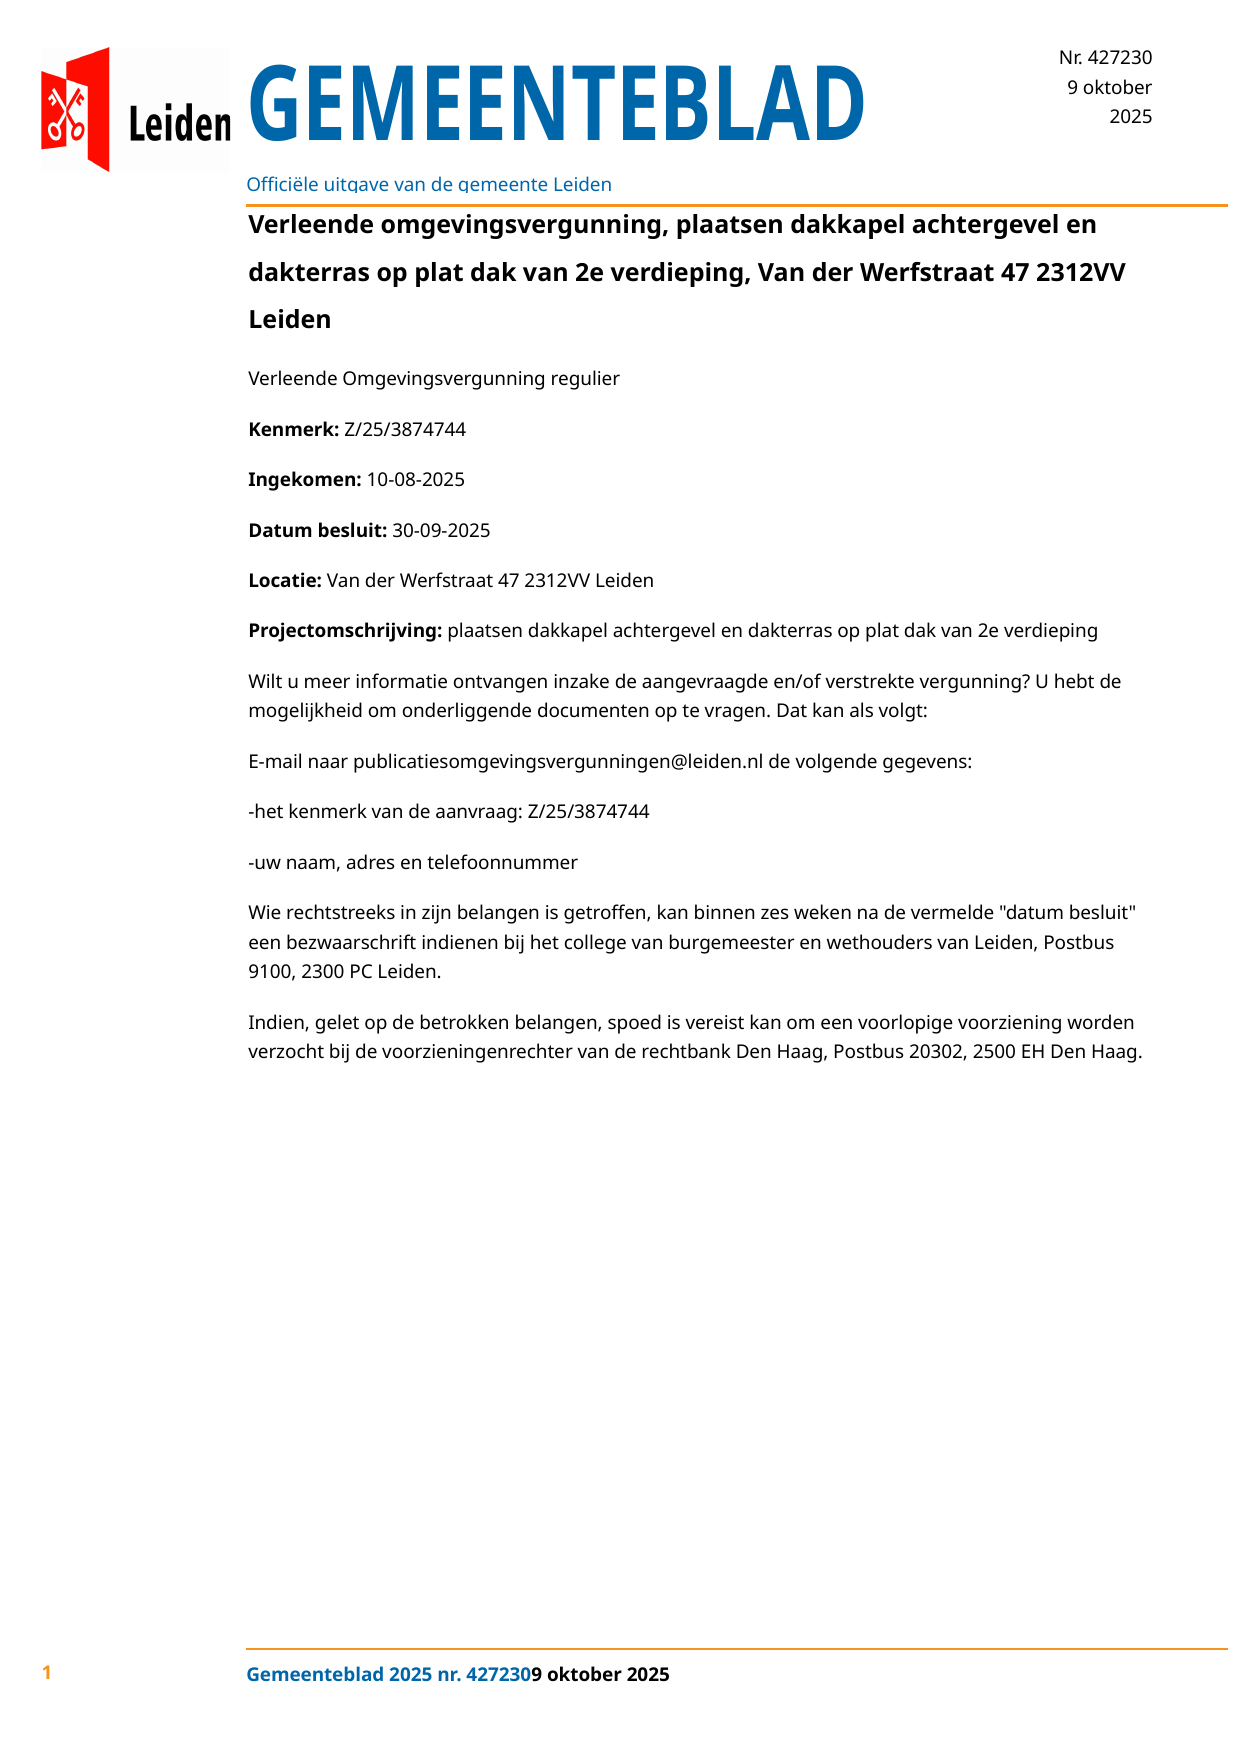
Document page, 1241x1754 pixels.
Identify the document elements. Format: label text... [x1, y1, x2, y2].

text Wilt u meer informatie ontvangen inzake de aangevraagde en/of verstrekte vergunning? U hebt de mogelijkheid om onderliggende documenten op te vragen. Dat kan als volgt: [248, 668, 1152, 723]
text -uw naam, adres en telefoonnummer [248, 849, 1152, 874]
text Kenmerk: Z/25/3874744 [248, 416, 1152, 442]
text Verleende Omgevingsvergunning regulier [248, 366, 1152, 391]
text E-mail naar publicatiesomgevingsvergunningen@leiden.nl de volgende gegevens: [248, 748, 1152, 774]
text Indien, gelet op de betrokken belangen, spoed is vereist kan om een voorlopige voorziening worden verzocht bij de voorzieningenrechter van de rechtbank Den Haag, Postbus 20302, 2500 EH Den Haag. [248, 1009, 1152, 1064]
text Verleende omgevingsvergunning, plaatsen dakkapel achtergevel en dakterras op plat dak van 2e verdieping, Van der Werfstraat 47 2312VV Leiden [248, 207, 1152, 336]
text Datum besluit: 30-09-2025 [248, 517, 1152, 542]
picture [41, 47, 231, 172]
text -het kenmerk van de aanvraag: Z/25/3874744 [248, 798, 1152, 824]
text Ingekomen: 10-08-2025 [248, 466, 1152, 492]
text Locatie: Van der Werfstraat 47 2312VV Leiden [248, 567, 1152, 593]
text Wie rechtstreeks in zijn belangen is getroffen, kan binnen zes weken na de vermelde "datum besluit" een bezwaarschrift indienen bij het college van burgemeester en wethouders van Leiden, Postbus 9100, 2300 PC Leiden. [248, 899, 1152, 984]
text Projectomschrijving: plaatsen dakkapel achtergevel en dakterras op plat dak van 2e verdieping [248, 618, 1152, 643]
